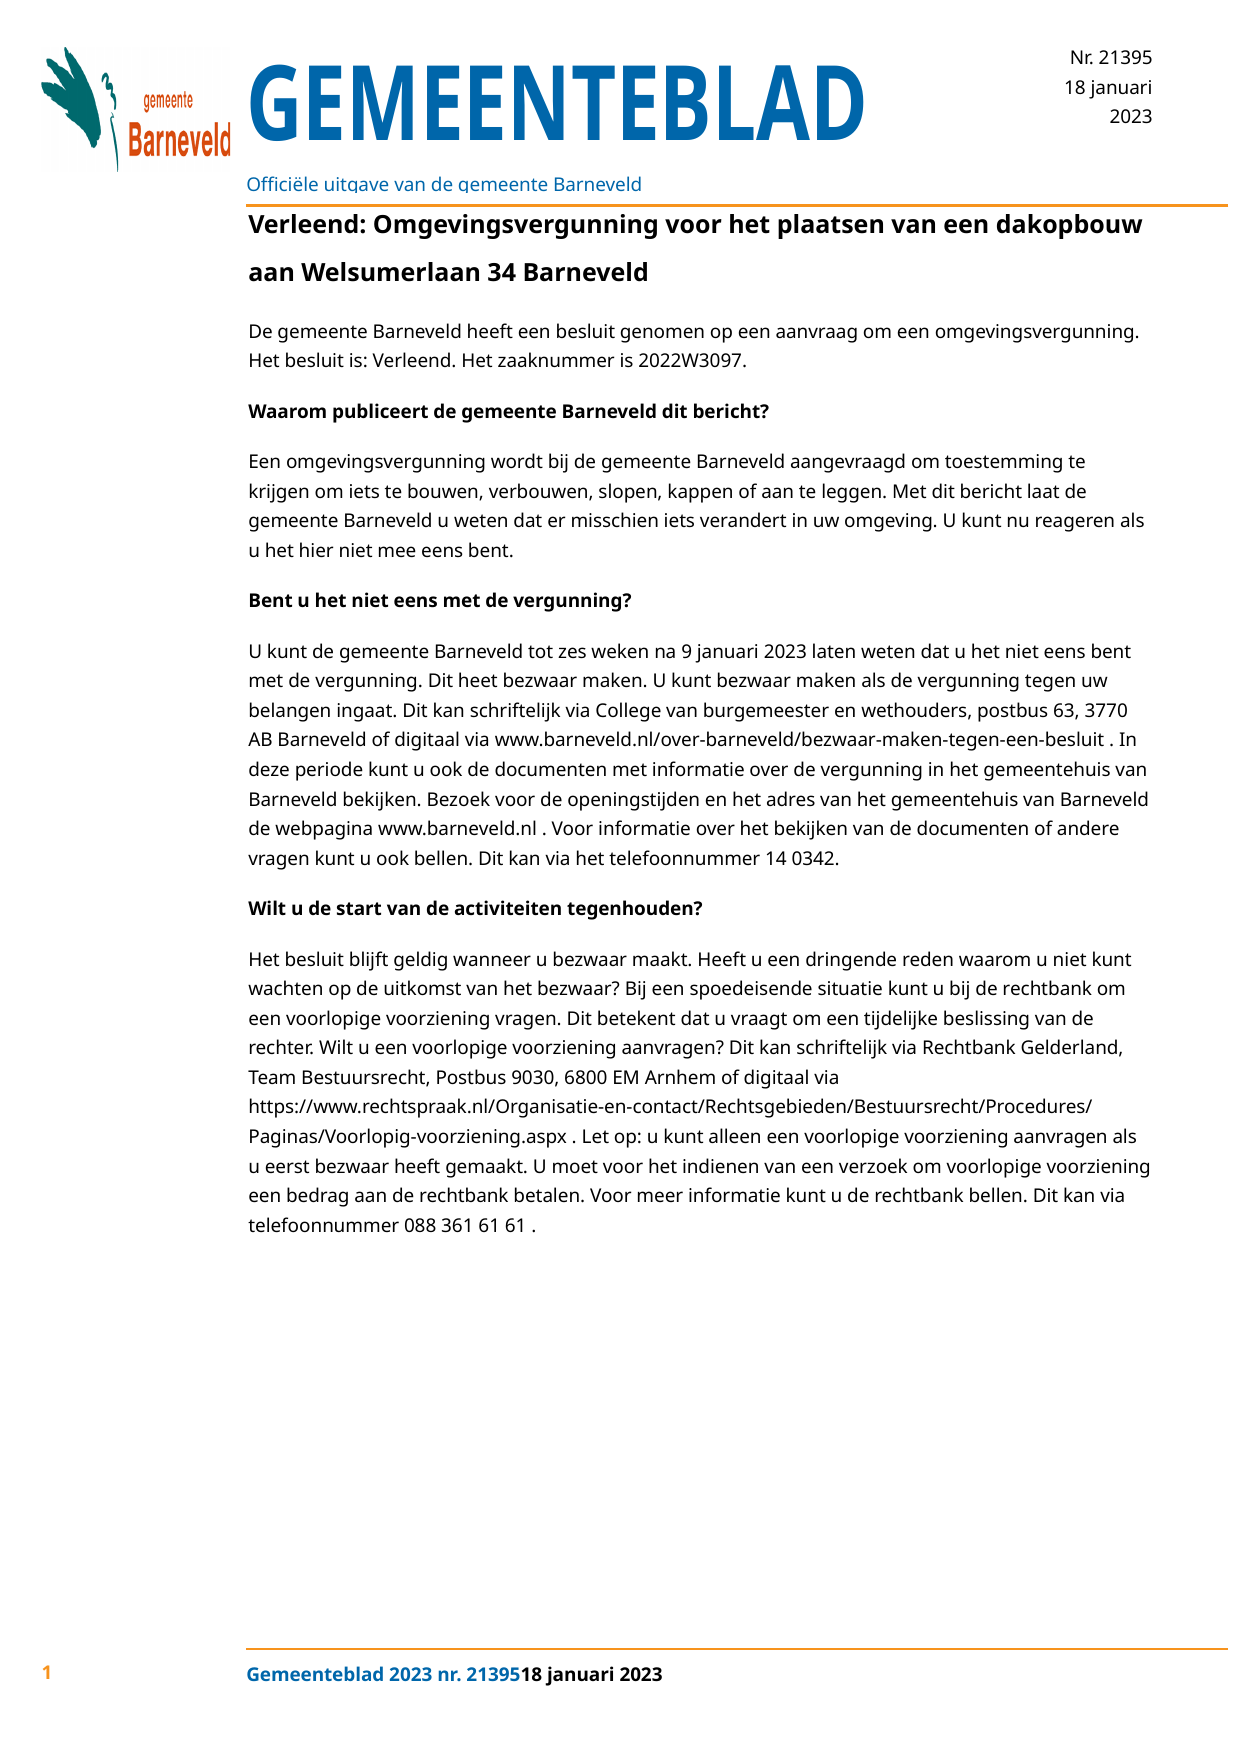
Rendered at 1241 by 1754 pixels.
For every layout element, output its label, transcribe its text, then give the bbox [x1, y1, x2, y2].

text U kunt de gemeente Barneveld tot zes weken na 9 januari 2023 laten weten dat u het niet eens bent met de vergunning. Dit heet bezwaar maken. U kunt bezwaar maken als de vergunning tegen uw belangen ingaat. Dit kan schriftelijk via College van burgemeester en wethouders, postbus 63, 3770 AB Barneveld of digitaal via www.barneveld.nl/over-barneveld/bezwaar-maken-tegen-een-besluit . In deze periode kunt u ook de documenten met informatie over de vergunning in het gemeentehuis van Barneveld bekijken. Bezoek voor de openingstijden en het adres van het gemeentehuis van Barneveld de webpagina www.barneveld.nl . Voor informatie over het bekijken van de documenten of andere vragen kunt u ook bellen. Dit kan via het telefoonnummer 14 0342. [248, 638, 1152, 871]
text Wilt u de start van de activiteiten tegenhouden? [248, 895, 1152, 921]
text Verleend: Omgevingsvergunning voor het plaatsen van een dakopbouw aan Welsumerlaan 34 Barneveld [248, 207, 1152, 288]
text Het besluit blijft geldig wanneer u bezwaar maakt. Heeft u een dringende reden waarom u niet kunt wachten op de uitkomst van het bezwaar? Bij een spoedeisende situatie kunt u bij de rechtbank om een voorlopige voorziening vragen. Dit betekent dat u vraagt om een tijdelijke beslissing van de rechter. Wilt u een voorlopige voorziening aanvragen? Dit kan schriftelijk via Rechtbank Gelderland, Team Bestuursrecht, Postbus 9030, 6800 EM Arnhem of digitaal via https://www.rechtspraak.nl/Organisatie-en-contact/Rechtsgebieden/Bestuursrecht/Procedures/Paginas/Voorlopig-voorziening.aspx . Let op: u kunt alleen een voorlopige voorziening aanvragen als u eerst bezwaar heeft gemaakt. U moet voor het indienen van een verzoek om voorlopige voorziening een bedrag aan de rechtbank betalen. Voor meer informatie kunt u de rechtbank bellen. Dit kan via telefoonnummer 088 361 61 61 . [248, 946, 1152, 1238]
text Een omgevingsvergunning wordt bij de gemeente Barneveld aangevraagd om toestemming te krijgen om iets te bouwen, verbouwen, slopen, kappen of aan te leggen. Met dit bericht laat de gemeente Barneveld u weten dat er misschien iets verandert in uw omgeving. U kunt nu reageren als u het hier niet mee eens bent. [248, 448, 1152, 563]
text Bent u het niet eens met de vergunning? [248, 587, 1152, 613]
text De gemeente Barneveld heeft een besluit genomen op een aanvraag om een omgevingsvergunning. Het besluit is: Verleend. Het zaaknummer is 2022W3097. [248, 318, 1152, 373]
text Waarom publiceert de gemeente Barneveld dit bericht? [248, 398, 1152, 424]
picture [41, 47, 231, 172]
